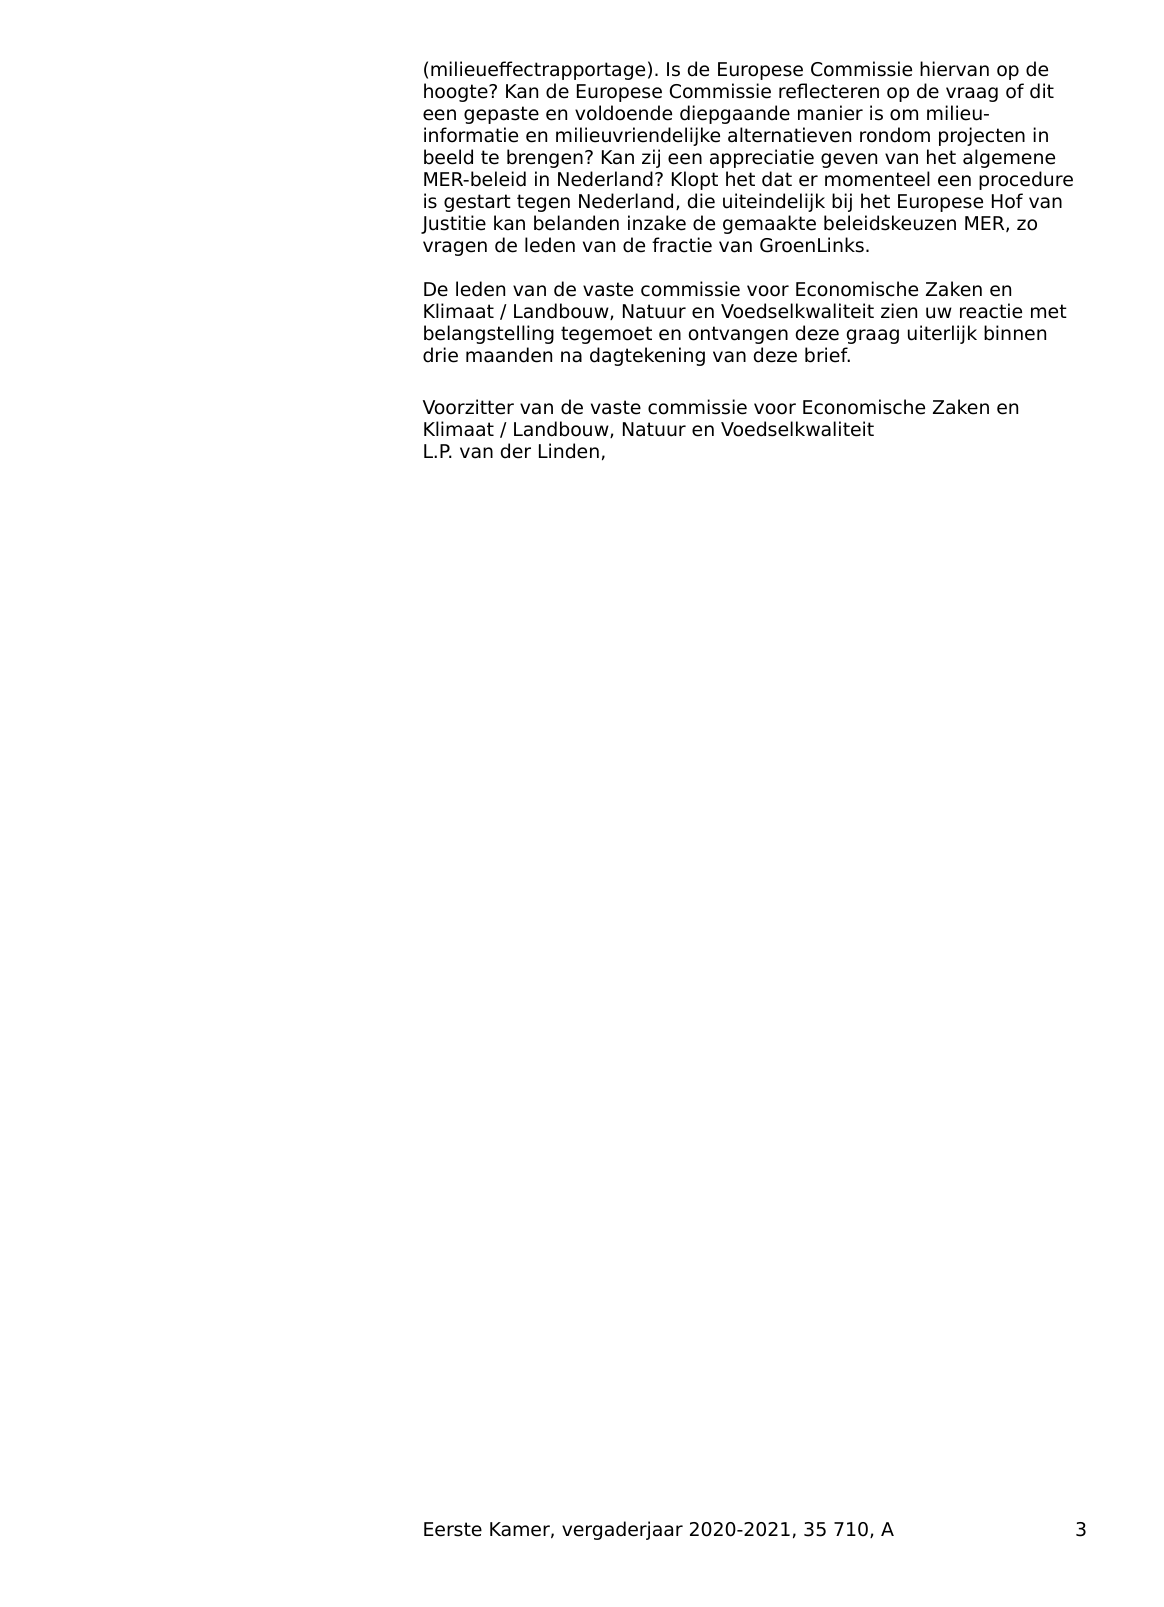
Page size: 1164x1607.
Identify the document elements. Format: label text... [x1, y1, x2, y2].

text Voorzitter van de vaste commissie voor Economische Zaken en Klimaat / Landbouw, Natuur en Voedselkwaliteit L.P. van der Linden, [422, 397, 1087, 463]
text De leden van de vaste commissie voor Economische Zaken en Klimaat / Landbouw, Natuur en Voedselkwaliteit zien uw reactie met belangstelling tegemoet en ontvangen deze graag uiterlijk binnen drie maanden na dagtekening van deze brief. [422, 279, 1087, 367]
text (milieueffectrapportage). Is de Europese Commissie hiervan op de hoogte? Kan de Europese Commissie reflecteren op de vraag of dit een gepaste en voldoende diepgaande manier is om milieu-informatie en milieuvriendelijke alternatieven rondom projecten in beeld te brengen? Kan zij een appreciatie geven van het algemene MER-beleid in Nederland? Klopt het dat er momenteel een procedure is gestart tegen Nederland, die uiteindelijk bij het Europese Hof van Justitie kan belanden inzake de gemaakte beleidskeuzen MER, zo vragen de leden van de fractie van GroenLinks. [422, 59, 1087, 257]
